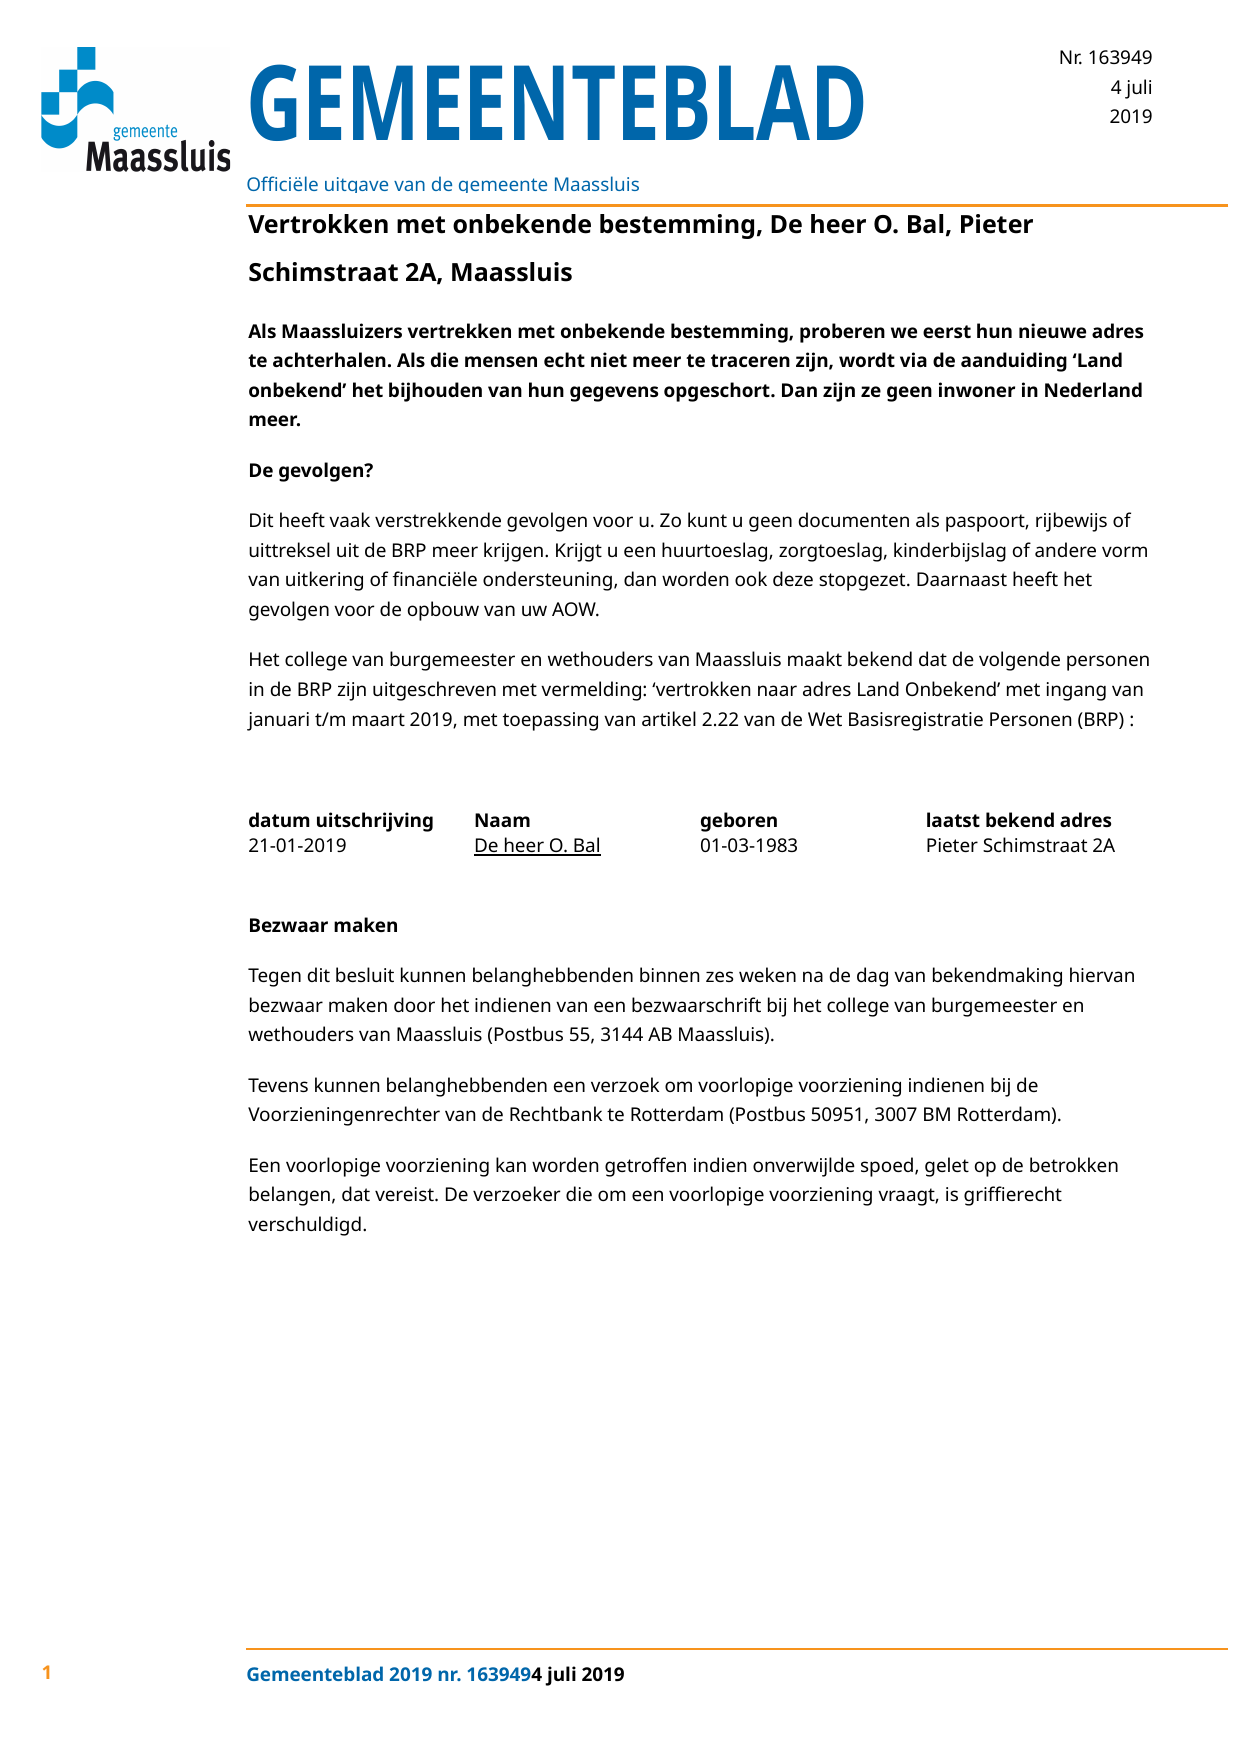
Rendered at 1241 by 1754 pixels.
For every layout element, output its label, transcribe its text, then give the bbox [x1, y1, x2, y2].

picture [41, 47, 77, 92]
text Vertrokken met onbekende bestemming, De heer O. Bal, Pieter Schimstraat 2A, Maassluis [248, 207, 1152, 288]
table_header Naam [474, 807, 700, 832]
text Tegen dit besluit kunnen belanghebbenden binnen zes weken na de dag van bekendmaking hiervan bezwaar maken door het indienen van een bezwaarschrift bij het college van burgemeester en wethouders van Maassluis (Postbus 55, 3144 AB Maassluis). [248, 962, 1152, 1047]
table_cell 21-01-2019 [248, 833, 474, 858]
table_header geboren [700, 807, 926, 832]
text Als Maassluizers vertrekken met onbekende bestemming, proberen we eerst hun nieuwe adres te achterhalen. Als die mensen echt niet meer te traceren zijn, wordt via de aanduiding ‘Land onbekend’ het bijhouden van hun gegevens opgeschort. Dan zijn ze geen inwoner in Nederland meer. [248, 318, 1152, 432]
picture [41, 47, 231, 172]
table_cell Pieter Schimstraat 2A [926, 833, 1152, 858]
table_header laatst bekend adres [926, 807, 1152, 832]
text Bezwaar maken [248, 912, 1152, 938]
table_cell 01-03-1983 [700, 833, 926, 858]
table_cell De heer O. Bal [474, 833, 700, 858]
text Een voorlopige voorziening kan worden getroffen indien onverwijlde spoed, gelet op de betrokken belangen, dat vereist. De verzoeker die om een voorlopige voorziening vraagt, is griffierecht verschuldigd. [248, 1152, 1152, 1237]
text Tevens kunnen belanghebbenden een verzoek om voorlopige voorziening indienen bij de Voorzieningenrechter van de Rechtbank te Rotterdam (Postbus 50951, 3007 BM Rotterdam). [248, 1072, 1152, 1127]
text Dit heeft vaak verstrekkende gevolgen voor u. Zo kunt u geen documenten als paspoort, rijbewijs of uittreksel uit de BRP meer krijgen. Krijgt u een huurtoeslag, zorgtoeslag, kinderbijslag of andere vorm van uitkering of financiële ondersteuning, dan worden ook deze stopgezet. Daarnaast heeft het gevolgen voor de opbouw van uw AOW. [248, 507, 1152, 622]
table_header datum uitschrijving [248, 807, 474, 832]
text Het college van burgemeester en wethouders van Maassluis maakt bekend dat de volgende personen in de BRP zijn uitgeschreven met vermelding: ‘vertrokken naar adres Land Onbekend’ met ingang van januari t/m maart 2019, met toepassing van artikel 2.22 van de Wet Basisregistratie Personen (BRP) : [248, 647, 1152, 732]
text De gevolgen? [248, 457, 1152, 483]
